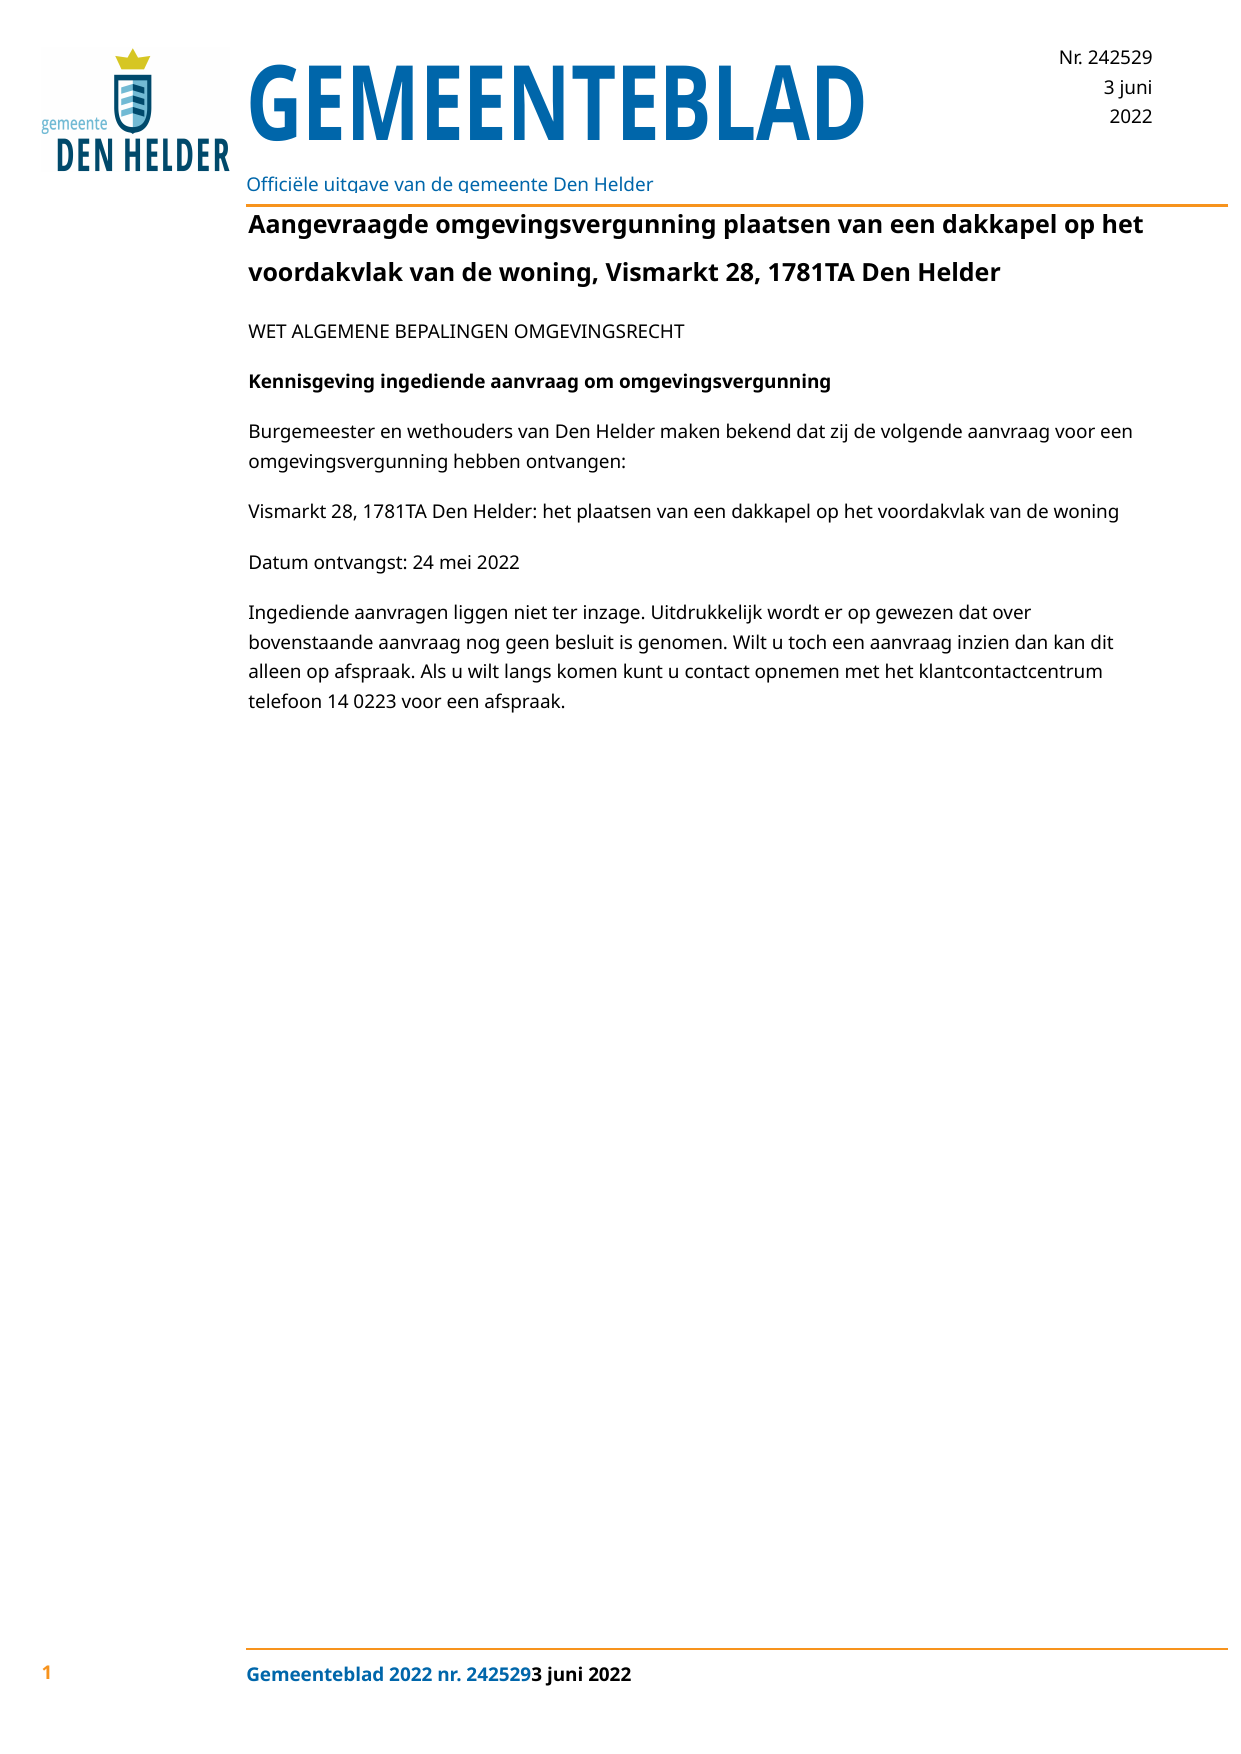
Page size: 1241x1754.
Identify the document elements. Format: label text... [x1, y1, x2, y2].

picture [182, 144, 187, 165]
picture [220, 160, 224, 172]
text Datum ontvangst: 24 mei 2022 [248, 549, 1152, 575]
picture [63, 144, 68, 165]
text Vismarkt 28, 1781TA Den Helder: het plaatsen van een dakkapel op het voordakvlak van de woning [248, 499, 1152, 524]
text Kennisgeving ingediende aanvraag om omgevingsvergunning [248, 368, 1152, 394]
picture [100, 154, 106, 172]
picture [130, 157, 135, 172]
text Burgemeester en wethouders van Den Helder maken bekend dat zij de volgende aanvraag voor een omgevingsvergunning hebben ontvangen: [248, 419, 1152, 474]
text WET ALGEMENE BEPALINGEN OMGEVINGSRECHT [248, 318, 1152, 344]
picture [41, 47, 231, 172]
text Ingediende aanvragen liggen niet ter inzage. Uitdrukkelijk wordt er op gewezen dat over bovenstaande aanvraag nog geen besluit is genomen. Wilt u toch een aanvraag inzien dan kan dit alleen op afspraak. Als u wilt langs komen kunt u contact opnemen met het klantcontactcentrum telefoon 14 0223 voor een afspraak. [248, 599, 1152, 714]
text Aangevraagde omgevingsvergunning plaatsen van een dakkapel op het voordakvlak van de woning, Vismarkt 28, 1781TA Den Helder [248, 207, 1152, 288]
